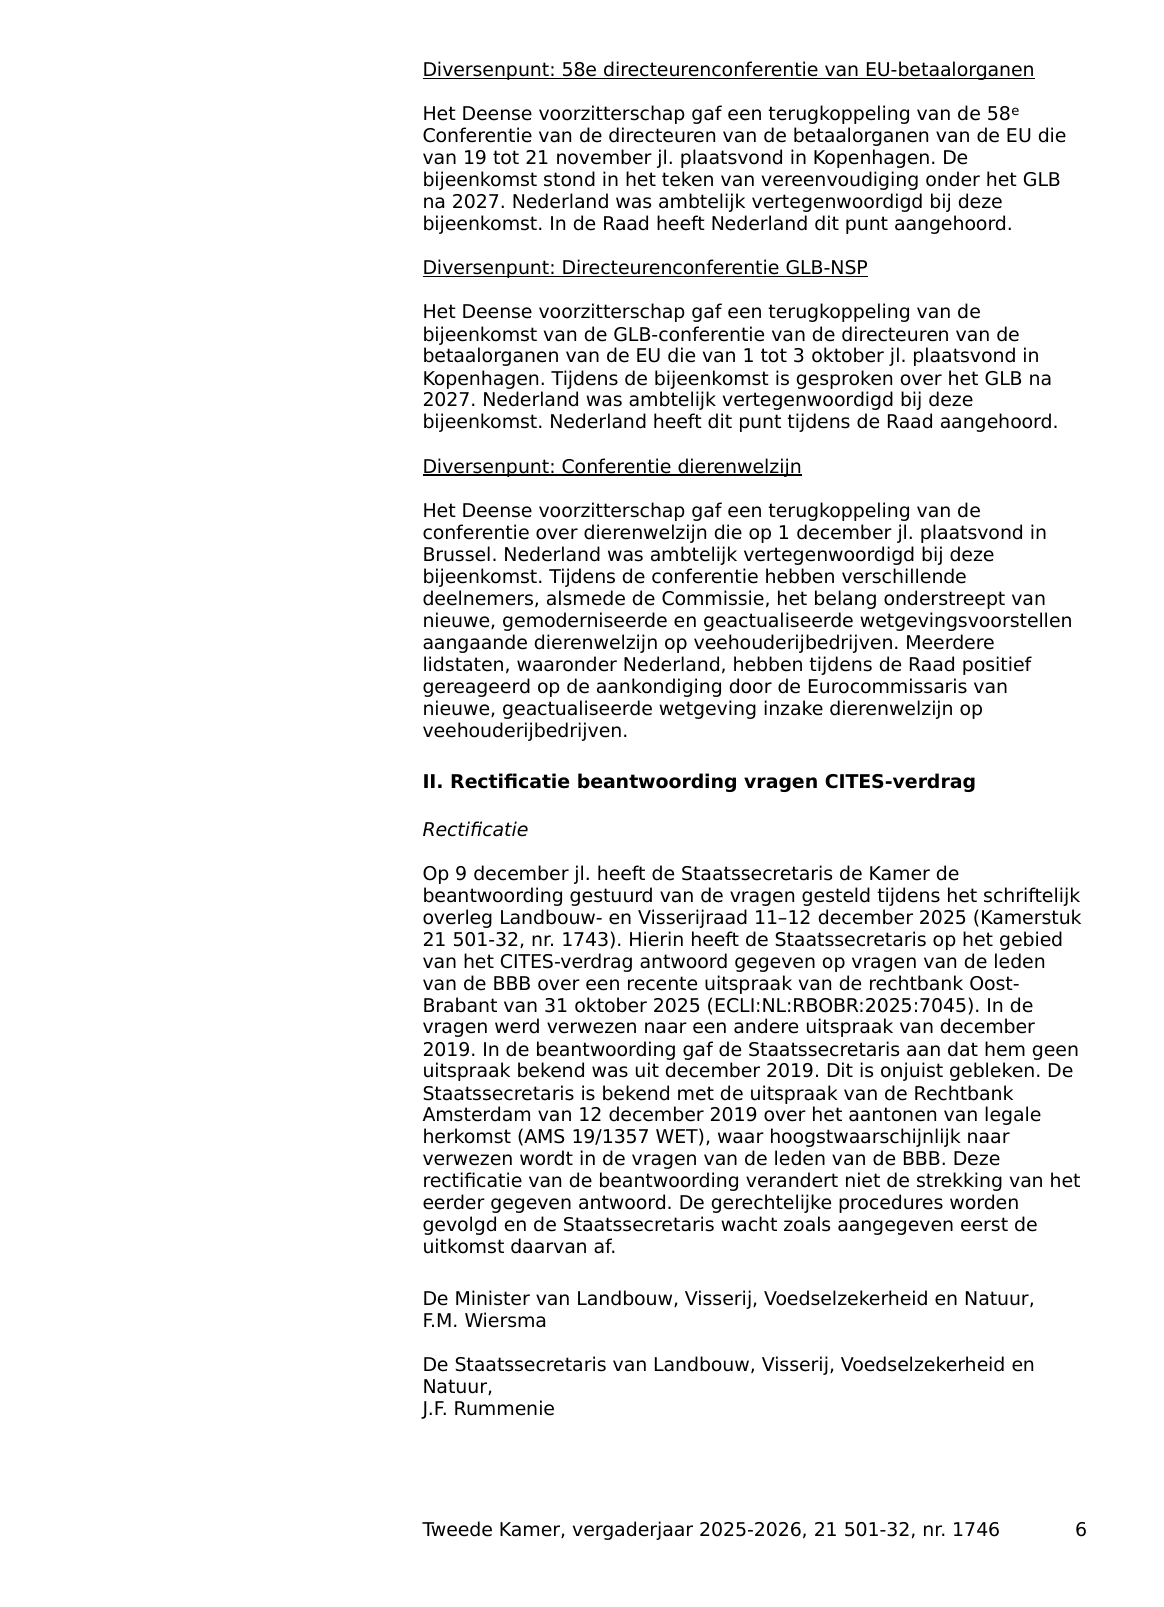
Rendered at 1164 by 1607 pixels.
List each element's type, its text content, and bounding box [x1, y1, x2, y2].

subtitle Diversenpunt: 58e directeurenconferentie van EU-betaalorganen [422, 59, 1087, 81]
subtitle Diversenpunt: Conferentie dierenwelzijn [422, 456, 1087, 477]
text Het Deense voorzitterschap gaf een terugkoppeling van de bijeenkomst van de GLB-conferentie van de directeuren van de betaalorganen van de EU die van 1 tot 3 oktober jl. plaatsvond in Kopenhagen. Tijdens de bijeenkomst is gesproken over het GLB na 2027. Nederland was ambtelijk vertegenwoordigd bij deze bijeenkomst. Nederland heeft dit punt tijdens de Raad aangehoord. [422, 301, 1087, 433]
text Het Deense voorzitterschap gaf een terugkoppeling van de 58e Conferentie van de directeuren van de betaalorganen van de EU die van 19 tot 21 november jl. plaatsvond in Kopenhagen. De bijeenkomst stond in het teken van vereenvoudiging onder het GLB na 2027. Nederland was ambtelijk vertegenwoordigd bij deze bijeenkomst. In de Raad heeft Nederland dit punt aangehoord. [422, 103, 1087, 235]
subtitle II. Rectificatie beantwoording vragen CITES-verdrag [422, 771, 1087, 793]
subtitle Diversenpunt: Directeurenconferentie GLB-NSP [422, 257, 1087, 279]
subtitle Rectificatie [422, 818, 1087, 840]
text Op 9 december jl. heeft de Staatssecretaris de Kamer de beantwoording gestuurd van de vragen gesteld tijdens het schriftelijk overleg Landbouw- en Visserijraad 11–12 december 2025 (Kamerstuk 21 501-32, nr. 1743). Hierin heeft de Staatssecretaris op het gebied van het CITES-verdrag antwoord gegeven op vragen van de leden van de BBB over een recente uitspraak van de rechtbank Oost-Brabant van 31 oktober 2025 (ECLI:NL:RBOBR:2025:7045). In de vragen werd verwezen naar een andere uitspraak van december 2019. In de beantwoording gaf de Staatssecretaris aan dat hem geen uitspraak bekend was uit december 2019. Dit is onjuist gebleken. De Staatssecretaris is bekend met de uitspraak van de Rechtbank Amsterdam van 12 december 2019 over het aantonen van legale herkomst (AMS 19/1357 WET), waar hoogstwaarschijnlijk naar verwezen wordt in de vragen van de leden van de BBB. Deze rectificatie van de beantwoording verandert niet de strekking van het eerder gegeven antwoord. De gerechtelijke procedures worden gevolgd en de Staatssecretaris wacht zoals aangegeven eerst de uitkomst daarvan af. [422, 863, 1087, 1258]
text De Staatssecretaris van Landbouw, Visserij, Voedselzekerheid en Natuur, J.F. Rummenie [422, 1354, 1087, 1420]
text De Minister van Landbouw, Visserij, Voedselzekerheid en Natuur, F.M. Wiersma [422, 1288, 1087, 1332]
text Het Deense voorzitterschap gaf een terugkoppeling van de conferentie over dierenwelzijn die op 1 december jl. plaatsvond in Brussel. Nederland was ambtelijk vertegenwoordigd bij deze bijeenkomst. Tijdens de conferentie hebben verschillende deelnemers, alsmede de Commissie, het belang onderstreept van nieuwe, gemoderniseerde en geactualiseerde wetgevingsvoorstellen aangaande dierenwelzijn op veehouderijbedrijven. Meerdere lidstaten, waaronder Nederland, hebben tijdens de Raad positief gereageerd op de aankondiging door de Eurocommissaris van nieuwe, geactualiseerde wetgeving inzake dierenwelzijn op veehouderijbedrijven. [422, 500, 1087, 741]
